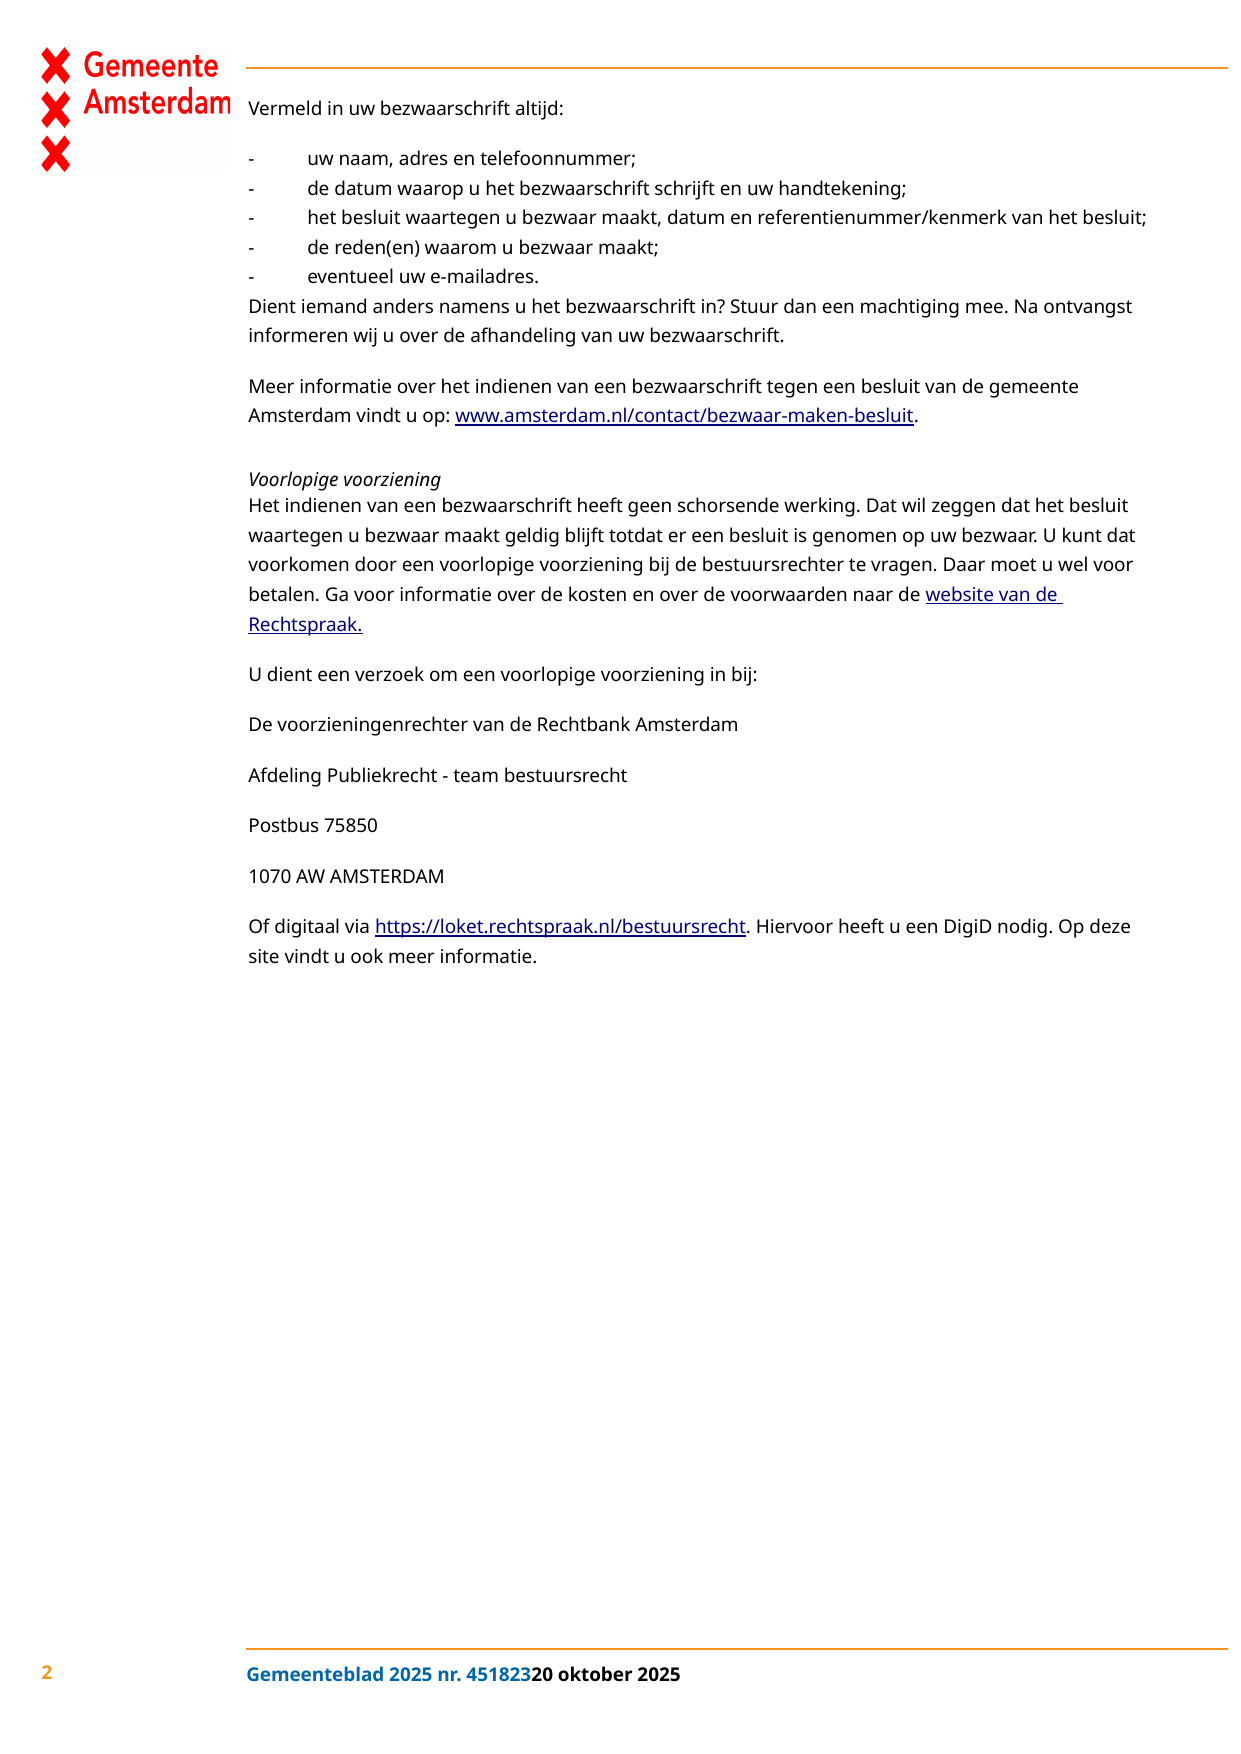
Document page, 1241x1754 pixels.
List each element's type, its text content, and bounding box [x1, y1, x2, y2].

text Voorlopige voorziening [248, 467, 1152, 492]
list de reden(en) waarom u bezwaar maakt; [248, 234, 1152, 260]
list de datum waarop u het bezwaarschrift schrijft en uw handtekening; [248, 175, 1152, 201]
text Of digitaal via https://loket.rechtspraak.nl/bestuursrecht. Hiervoor heeft u een DigiD nodig. Op deze site vindt u ook meer informatie. [248, 913, 1152, 968]
text 1070 AW AMSTERDAM [248, 863, 1152, 888]
text Postbus 75850 [248, 812, 1152, 838]
text Meer informatie over het indienen van een bezwaarschrift tegen een besluit van de gemeente Amsterdam vindt u op: www.amsterdam.nl/contact/bezwaar-maken-besluit. [248, 373, 1152, 428]
list het besluit waartegen u bezwaar maakt, datum en referentienummer/kenmerk van het besluit; [248, 204, 1152, 230]
picture [41, 47, 231, 172]
list uw naam, adres en telefoonnummer; [248, 145, 1152, 171]
text U dient een verzoek om een voorlopige voorziening in bij: [248, 661, 1152, 687]
list eventueel uw e-mailadres. [248, 263, 1152, 289]
text De voorzieningenrechter van de Rechtbank Amsterdam [248, 712, 1152, 737]
text Vermeld in uw bezwaarschrift altijd: [248, 95, 1152, 121]
text Afdeling Publiekrecht - team bestuursrecht [248, 762, 1152, 788]
text Dient iemand anders namens u het bezwaarschrift in? Stuur dan een machtiging mee. Na ontvangst informeren wij u over de afhandeling van uw bezwaarschrift. [248, 293, 1152, 348]
text Het indienen van een bezwaarschrift heeft geen schorsende werking. Dat wil zeggen dat het besluit waartegen u bezwaar maakt geldig blijft totdat er een besluit is genomen op uw bezwaar. U kunt dat voorkomen door een voorlopige voorziening bij de bestuursrechter te vragen. Daar moet u wel voor betalen. Ga voor informatie over de kosten en over de voorwaarden naar de website van de Rechtspraak. [248, 492, 1152, 636]
